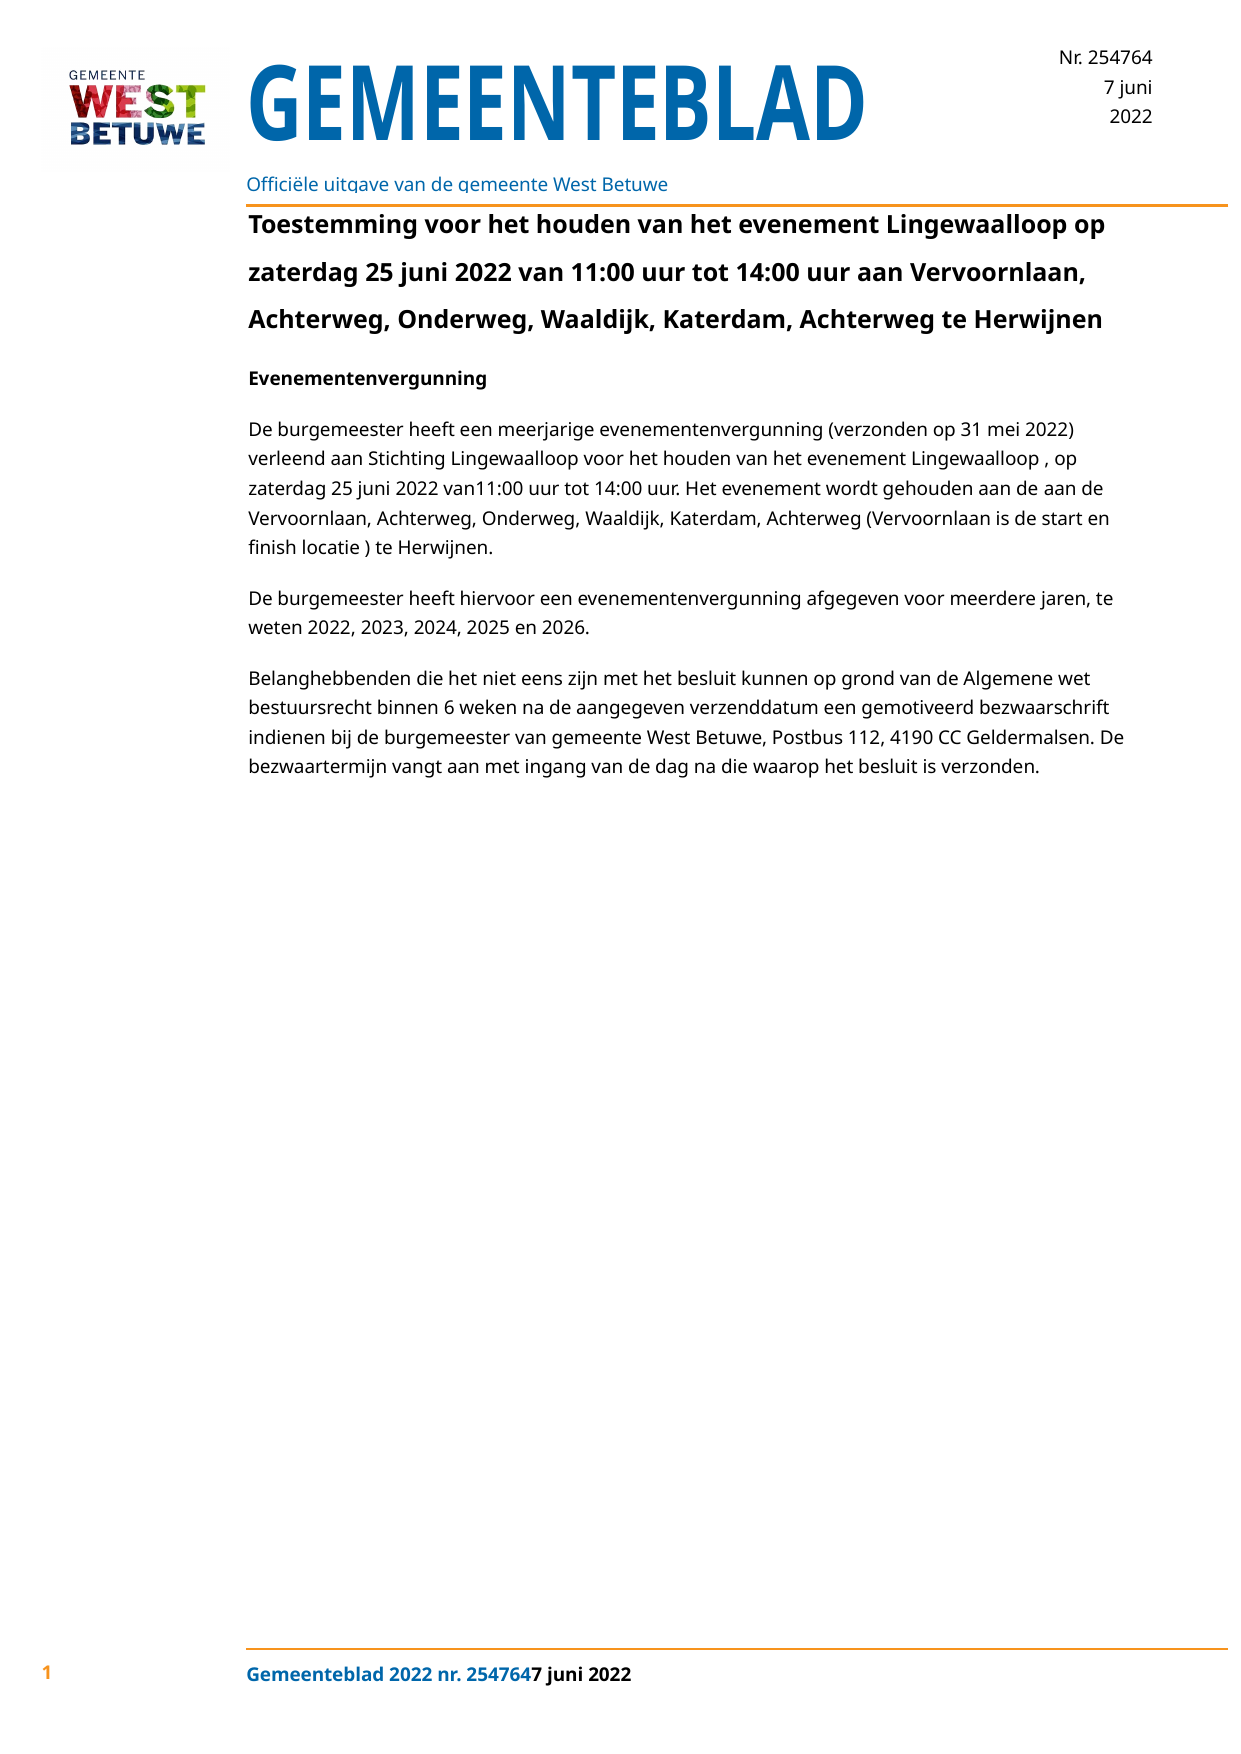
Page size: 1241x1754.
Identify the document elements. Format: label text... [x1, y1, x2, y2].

text Evenementenvergunning [248, 366, 1152, 391]
text De burgemeester heeft hiervoor een evenementenvergunning afgegeven voor meerdere jaren, te weten 2022, 2023, 2024, 2025 en 2026. [248, 585, 1152, 640]
picture [41, 47, 231, 172]
text De burgemeester heeft een meerjarige evenementenvergunning (verzonden op 31 mei 2022) verleend aan Stichting Lingewaalloop voor het houden van het evenement Lingewaalloop , op zaterdag 25 juni 2022 van11:00 uur tot 14:00 uur. Het evenement wordt gehouden aan de aan de Vervoornlaan, Achterweg, Onderweg, Waaldijk, Katerdam, Achterweg (Vervoornlaan is de start en finish locatie ) te Herwijnen. [248, 416, 1152, 560]
text Belanghebbenden die het niet eens zijn met het besluit kunnen op grond van de Algemene wet bestuursrecht binnen 6 weken na de aangegeven verzenddatum een gemotiveerd bezwaarschrift indienen bij de burgemeester van gemeente West Betuwe, Postbus 112, 4190 CC Geldermalsen. De bezwaartermijn vangt aan met ingang van de dag na die waarop het besluit is verzonden. [248, 665, 1152, 779]
text Toestemming voor het houden van het evenement Lingewaalloop op zaterdag 25 juni 2022 van 11:00 uur tot 14:00 uur aan Vervoornlaan, Achterweg, Onderweg, Waaldijk, Katerdam, Achterweg te Herwijnen [248, 207, 1152, 336]
